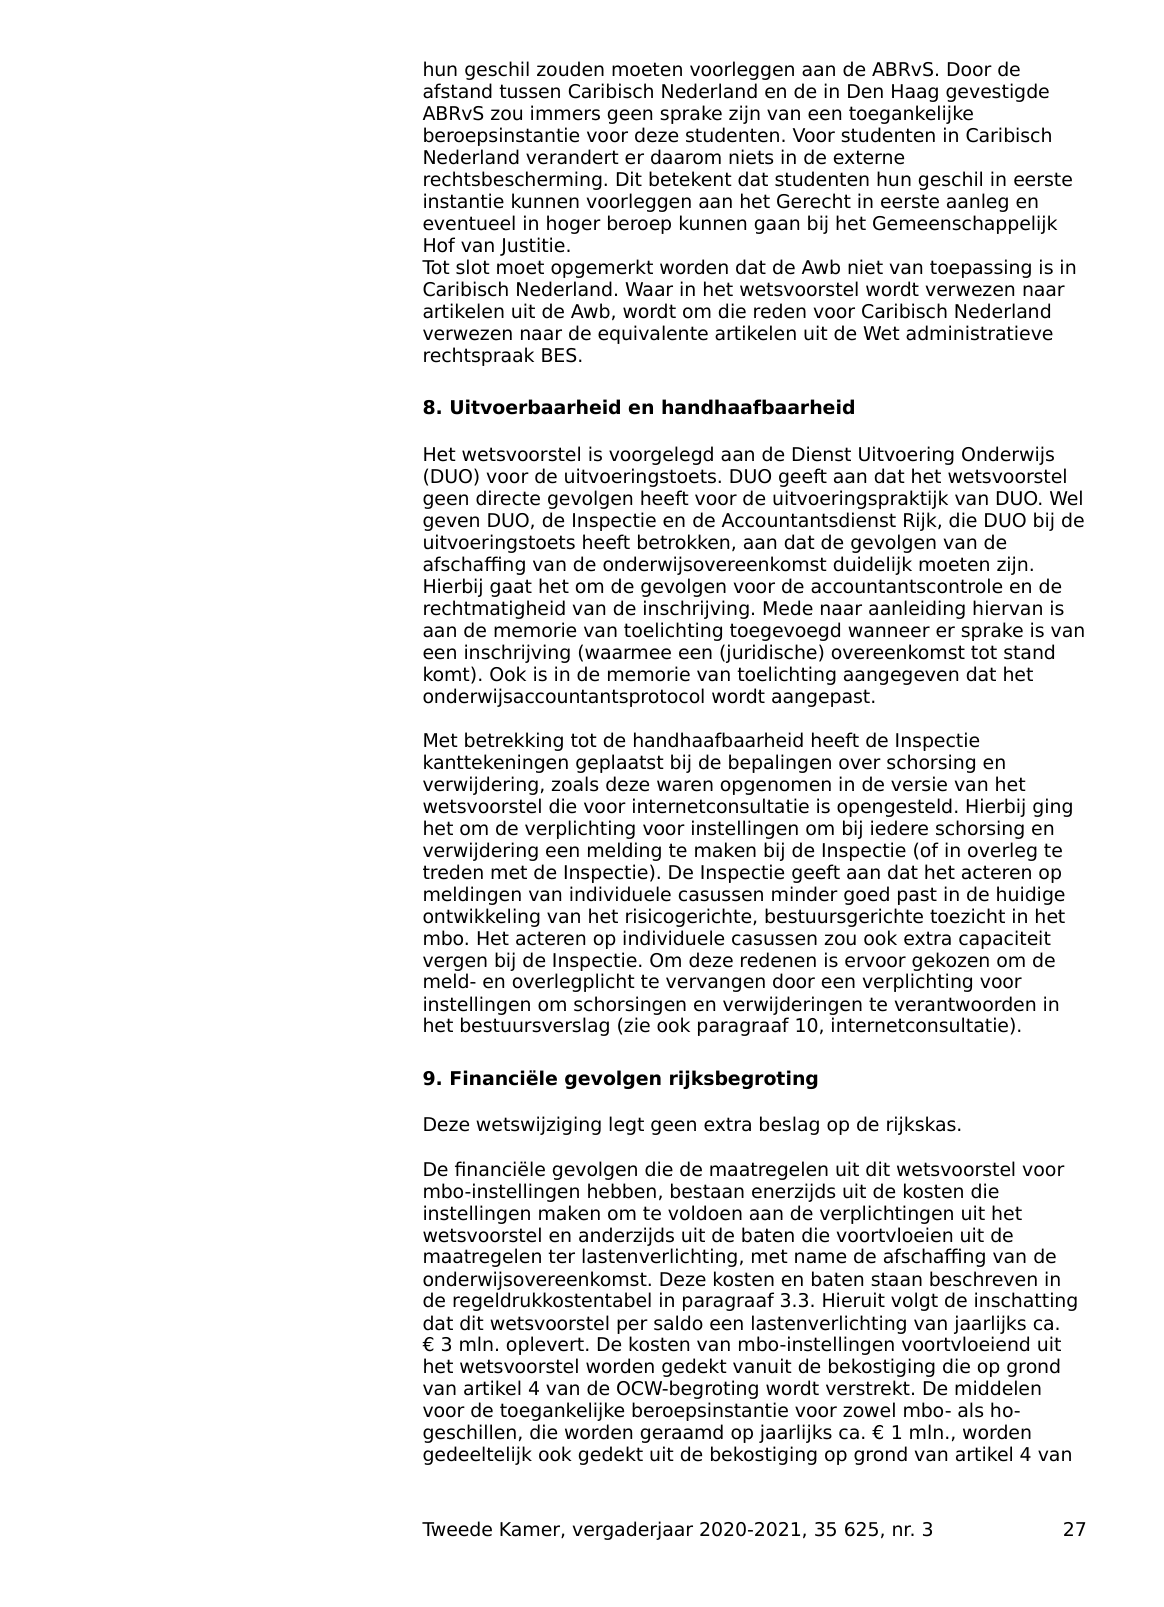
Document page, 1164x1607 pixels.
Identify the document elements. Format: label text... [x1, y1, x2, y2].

subtitle 8. Uitvoerbaarheid en handhaafbaarheid [422, 397, 1087, 419]
subtitle 9. Financiële gevolgen rijksbegroting [422, 1067, 1087, 1089]
text De financiële gevolgen die de maatregelen uit dit wetsvoorstel voor mbo-instellingen hebben, bestaan enerzijds uit de kosten die instellingen maken om te voldoen aan de verplichtingen uit het wetsvoorstel en anderzijds uit de baten die voortvloeien uit de maatregelen ter lastenverlichting, met name de afschaffing van de onderwijsovereenkomst. Deze kosten en baten staan beschreven in de regeldrukkostentabel in paragraaf 3.3. Hieruit volgt de inschatting dat dit wetsvoorstel per saldo een lastenverlichting van jaarlijks ca. € 3 mln. oplevert. De kosten van mbo-instellingen voortvloeiend uit het wetsvoorstel worden gedekt vanuit de bekostiging die op grond van artikel 4 van de OCW-begroting wordt verstrekt. De middelen voor de toegankelijke beroepsinstantie voor zowel mbo- als ho-geschillen, die worden geraamd op jaarlijks ca. € 1 mln., worden gedeeltelijk ook gedekt uit de bekostiging op grond van artikel 4 van [422, 1158, 1087, 1466]
text Het wetsvoorstel is voorgelegd aan de Dienst Uitvoering Onderwijs (DUO) voor de uitvoeringstoets. DUO geeft aan dat het wetsvoorstel geen directe gevolgen heeft voor de uitvoeringspraktijk van DUO. Wel geven DUO, de Inspectie en de Accountantsdienst Rijk, die DUO bij de uitvoeringstoets heeft betrokken, aan dat de gevolgen van de afschaffing van de onderwijsovereenkomst duidelijk moeten zijn. Hierbij gaat het om de gevolgen voor de accountantscontrole en de rechtmatigheid van de inschrijving. Mede naar aanleiding hiervan is aan de memorie van toelichting toegevoegd wanneer er sprake is van een inschrijving (waarmee een (juridische) overeenkomst tot stand komt). Ook is in de memorie van toelichting aangegeven dat het onderwijsaccountantsprotocol wordt aangepast. [422, 444, 1087, 707]
text hun geschil zouden moeten voorleggen aan de ABRvS. Door de afstand tussen Caribisch Nederland en de in Den Haag gevestigde ABRvS zou immers geen sprake zijn van een toegankelijke beroepsinstantie voor deze studenten. Voor studenten in Caribisch Nederland verandert er daarom niets in de externe rechtsbescherming. Dit betekent dat studenten hun geschil in eerste instantie kunnen voorleggen aan het Gerecht in eerste aanleg en eventueel in hoger beroep kunnen gaan bij het Gemeenschappelijk Hof van Justitie. [422, 59, 1087, 257]
text Deze wetswijziging legt geen extra beslag op de rijkskas. [422, 1114, 1087, 1136]
text Tot slot moet opgemerkt worden dat de Awb niet van toepassing is in Caribisch Nederland. Waar in het wetsvoorstel wordt verwezen naar artikelen uit de Awb, wordt om die reden voor Caribisch Nederland verwezen naar de equivalente artikelen uit de Wet administratieve rechtspraak BES. [422, 257, 1087, 367]
text Met betrekking tot de handhaafbaarheid heeft de Inspectie kanttekeningen geplaatst bij de bepalingen over schorsing en verwijdering, zoals deze waren opgenomen in de versie van het wetsvoorstel die voor internetconsultatie is opengesteld. Hierbij ging het om de verplichting voor instellingen om bij iedere schorsing en verwijdering een melding te maken bij de Inspectie (of in overleg te treden met de Inspectie). De Inspectie geeft aan dat het acteren op meldingen van individuele casussen minder goed past in de huidige ontwikkeling van het risicogerichte, bestuursgerichte toezicht in het mbo. Het acteren op individuele casussen zou ook extra capaciteit vergen bij de Inspectie. Om deze redenen is ervoor gekozen om de meld- en overlegplicht te vervangen door een verplichting voor instellingen om schorsingen en verwijderingen te verantwoorden in het bestuursverslag (zie ook paragraaf 10, internetconsultatie). [422, 730, 1087, 1037]
